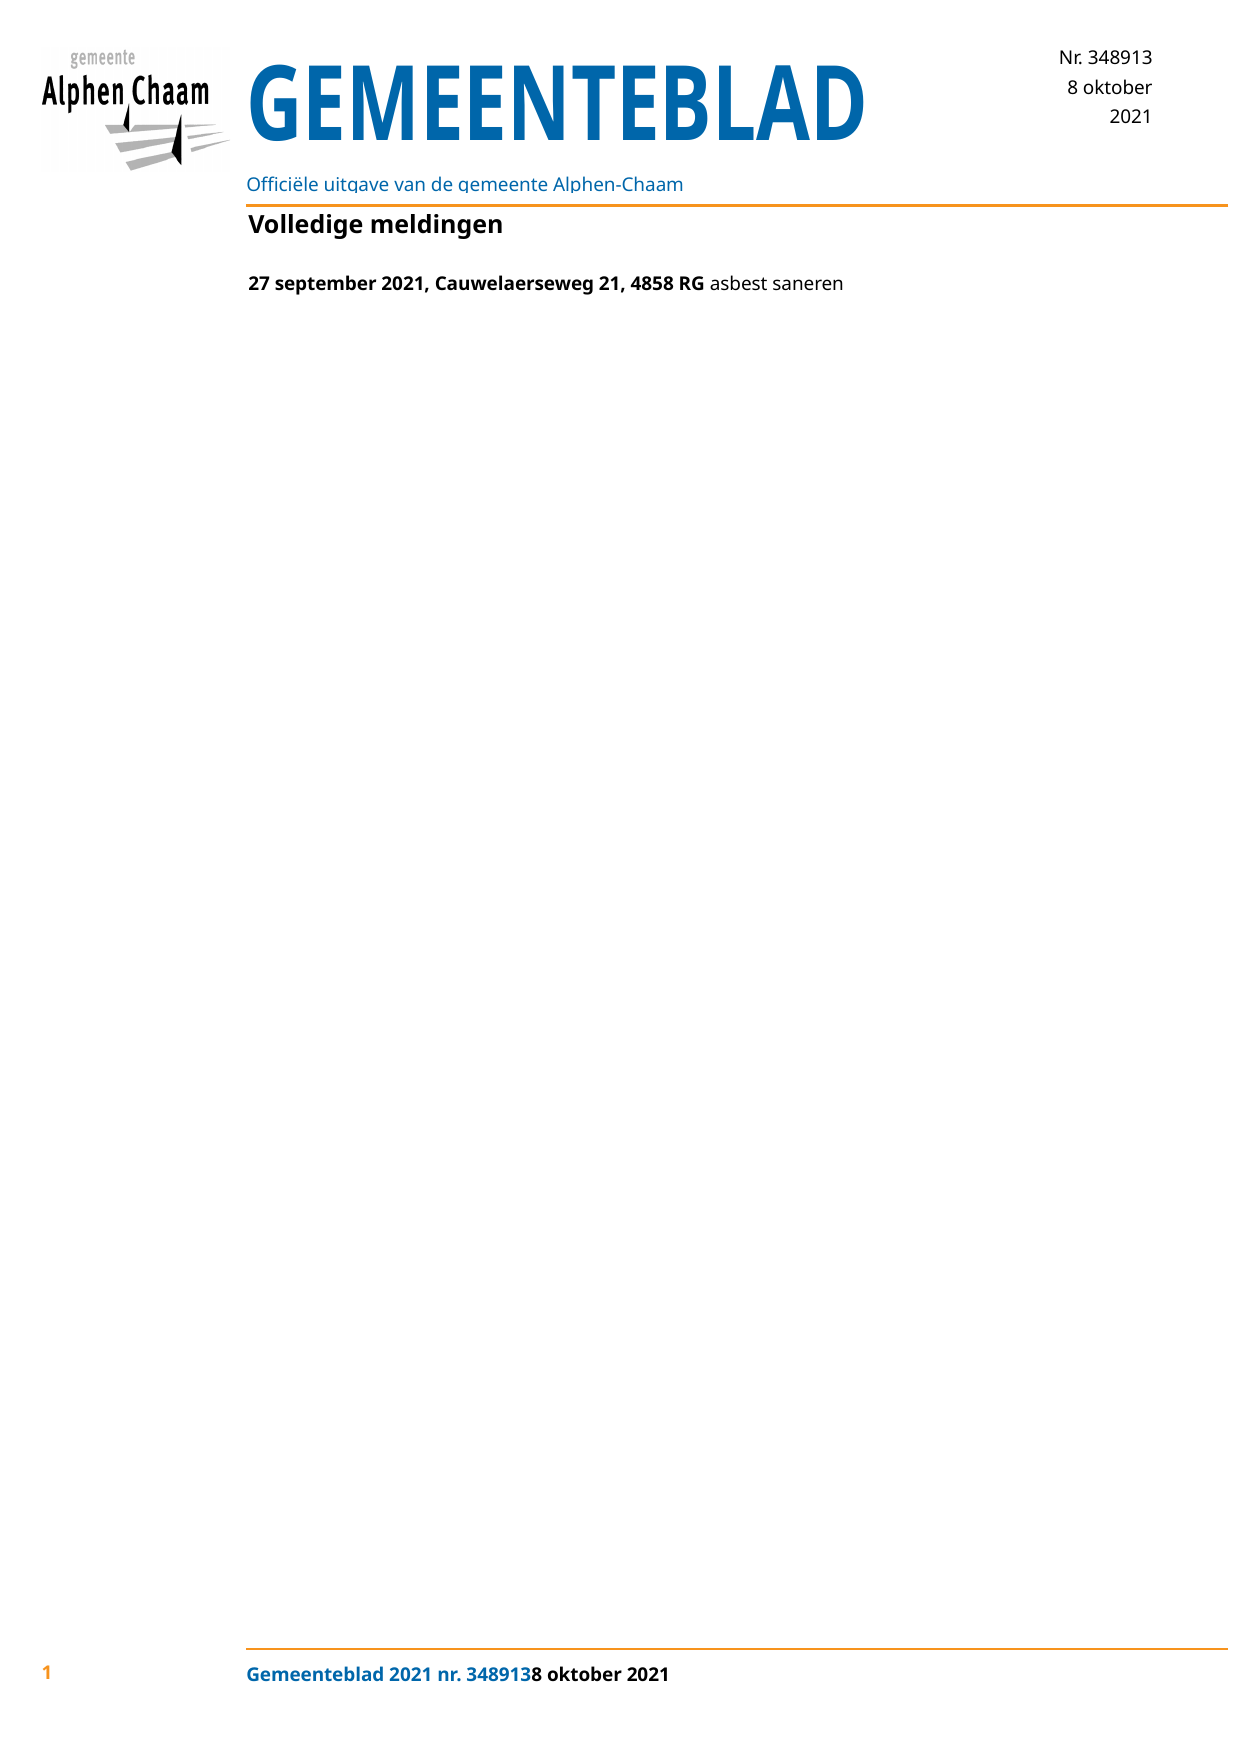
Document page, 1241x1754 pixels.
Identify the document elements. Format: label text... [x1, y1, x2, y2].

text Volledige meldingen [248, 207, 1152, 241]
picture [41, 47, 231, 172]
text 27 september 2021, Cauwelaerseweg 21, 4858 RG asbest saneren [248, 270, 1152, 296]
